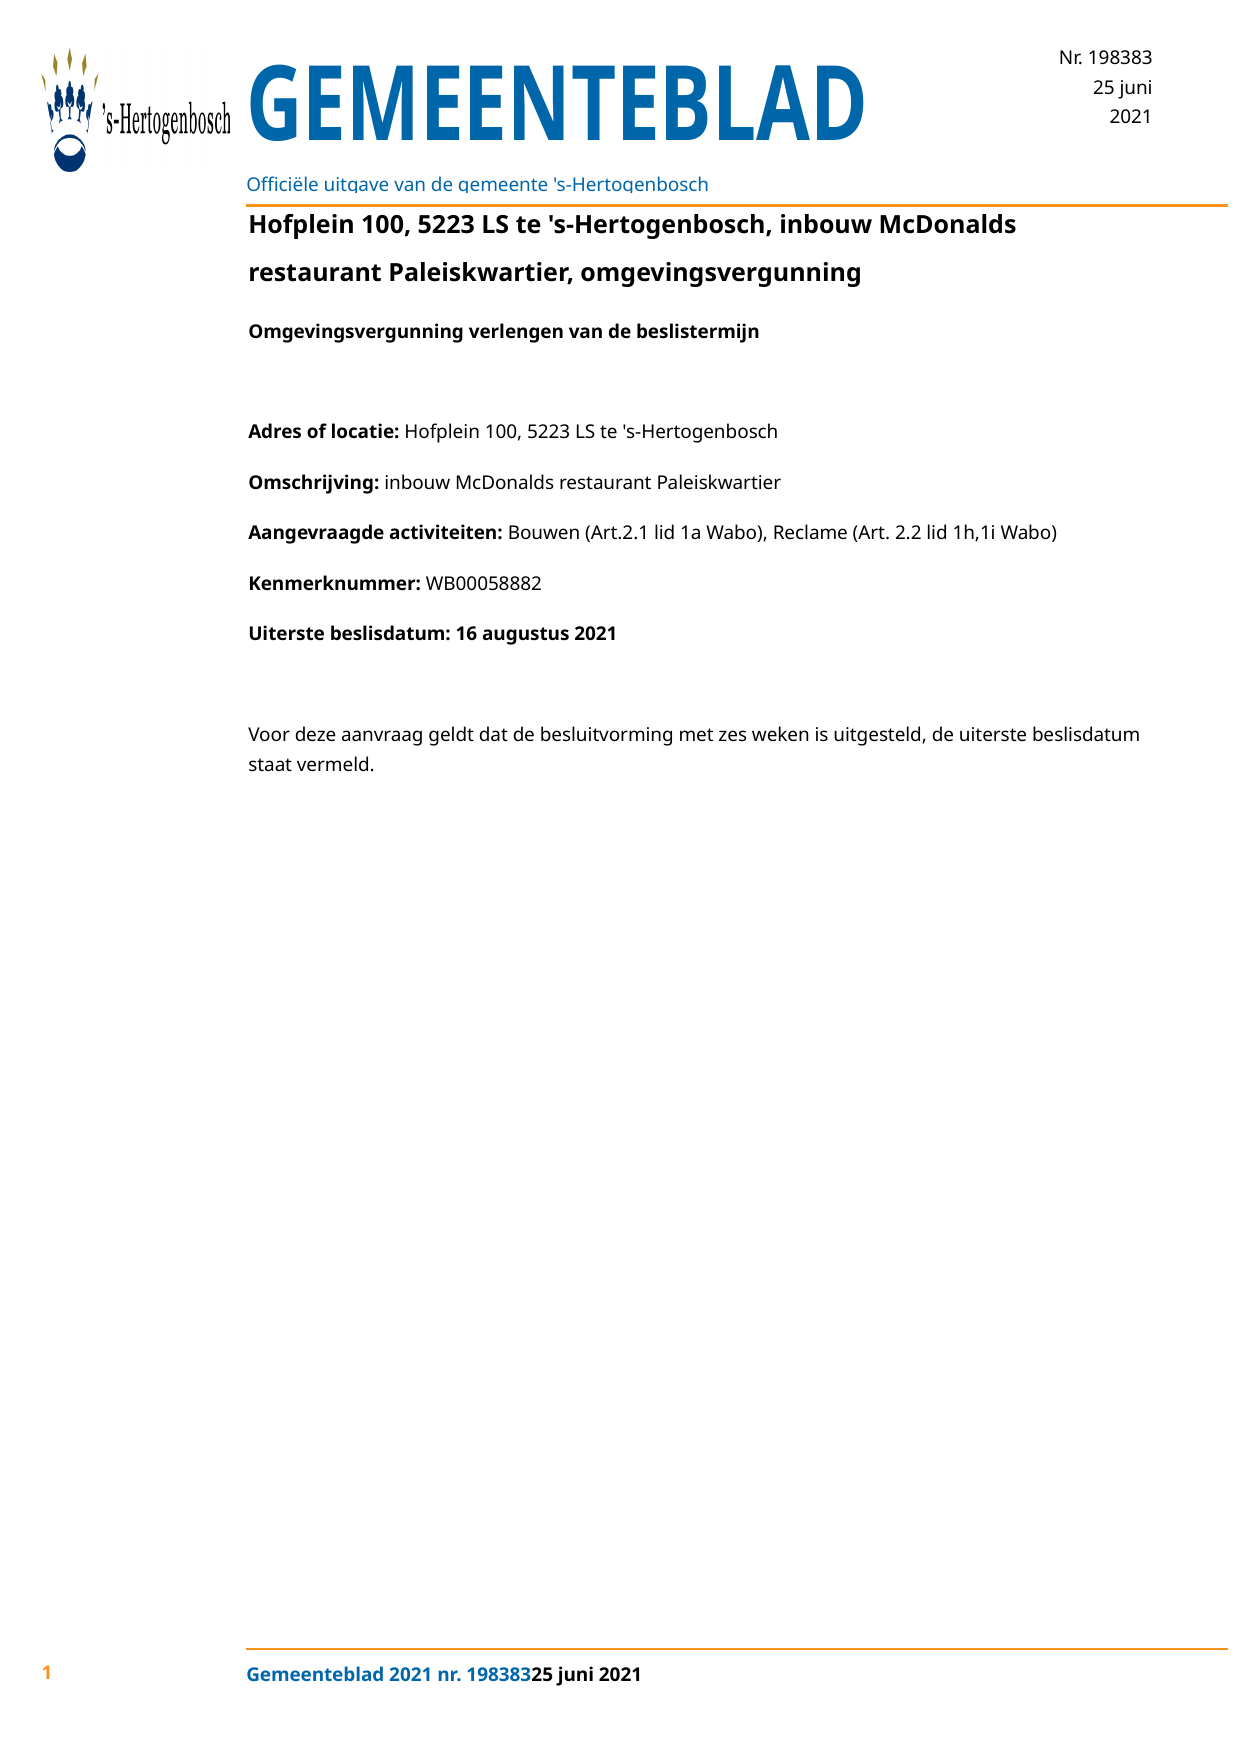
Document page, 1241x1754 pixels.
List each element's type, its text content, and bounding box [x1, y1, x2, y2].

text Omschrijving: inbouw McDonalds restaurant Paleiskwartier [248, 469, 1152, 495]
text Voor deze aanvraag geldt dat de besluitvorming met zes weken is uitgesteld, de uiterste beslisdatum staat vermeld. [248, 721, 1152, 777]
text Kenmerknummer: WB00058882 [248, 570, 1152, 596]
text Aangevraagde activiteiten: Bouwen (Art.2.1 lid 1a Wabo), Reclame (Art. 2.2 lid 1h,1i Wabo) [248, 519, 1152, 545]
picture [41, 47, 231, 172]
text Uiterste beslisdatum: 16 augustus 2021 [248, 620, 1152, 646]
text Adres of locatie: Hofplein 100, 5223 LS te 's-Hertogenbosch [248, 419, 1152, 444]
text Hofplein 100, 5223 LS te 's-Hertogenbosch, inbouw McDonalds restaurant Paleiskwartier, omgevingsvergunning [248, 207, 1152, 288]
text Omgevingsvergunning verlengen van de beslistermijn [248, 318, 1152, 344]
